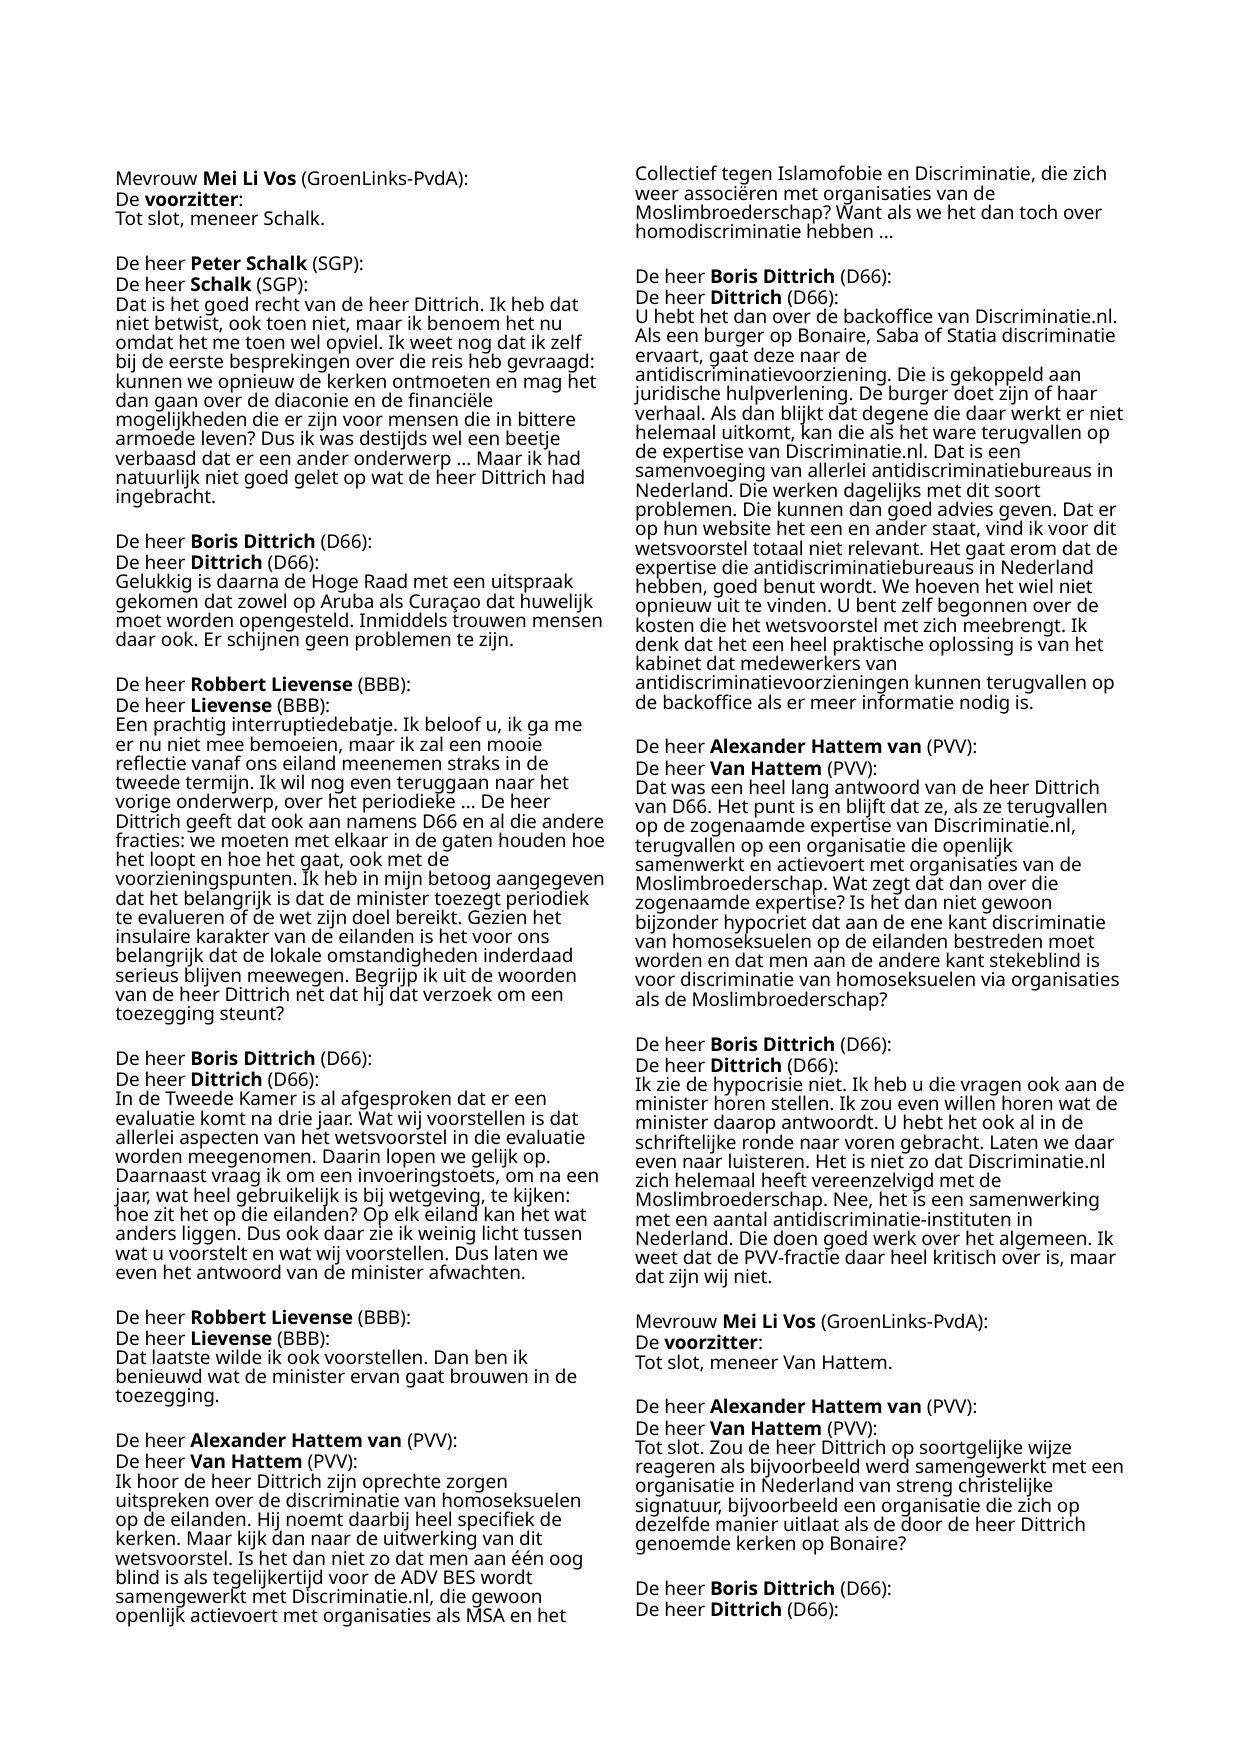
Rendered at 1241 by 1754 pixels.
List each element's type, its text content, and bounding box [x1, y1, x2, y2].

text De voorzitter: [635, 1334, 1125, 1354]
text De heer Boris Dittrich (D66): [115, 528, 605, 554]
text De heer Van Hattem (PVV): [635, 1419, 1125, 1439]
text De heer Boris Dittrich (D66): [635, 1575, 1125, 1601]
text In de Tweede Kamer is al afgesproken dat er een evaluatie komt na drie jaar. Wat wij voorstellen is dat allerlei aspecten van het wetsvoorstel in die evaluatie worden meegenomen. Daarin lopen we gelijk op. Daarnaast vraag ik om een invoeringstoets, om na een jaar, wat heel gebruikelijk is bij wetgeving, te kijken: hoe zit het op die eilanden? Op elk eiland kan het wat anders liggen. Dus ook daar zie ik weinig licht tussen wat u voorstelt en wat wij voorstellen. Dus laten we even het antwoord van de minister afwachten. [115, 1090, 605, 1283]
text De heer Van Hattem (PVV): [115, 1453, 605, 1473]
text De heer Dittrich (D66): [115, 1071, 605, 1090]
text Een prachtig interruptiedebatje. Ik beloof u, ik ga me er nu niet mee bemoeien, maar ik zal een mooie reflectie vanaf ons eiland meenemen straks in de tweede termijn. Ik wil nog even teruggaan naar het vorige onderwerp, over het periodieke … De heer Dittrich geeft dat ook aan namens D66 en al die andere fracties: we moeten met elkaar in de gaten houden hoe het loopt en hoe het gaat, ook met de voorzieningspunten. Ik heb in mijn betoog aangegeven dat het belangrijk is dat de minister toezegt periodiek te evalueren of de wet zijn doel bereikt. Gezien het insulaire karakter van de eilanden is het voor ons belangrijk dat de lokale omstandigheden inderdaad serieus blijven meewegen. Begrijp ik uit de woorden van de heer Dittrich net dat hij dat verzoek om een toezegging steunt? [115, 716, 605, 1024]
text Tot slot, meneer Van Hattem. [635, 1354, 1125, 1373]
text De heer Peter Schalk (SGP): [115, 251, 605, 276]
text Ik hoor de heer Dittrich zijn oprechte zorgen uitspreken over de discriminatie van homoseksuelen op de eilanden. Hij noemt daarbij heel specifiek de kerken. Maar kijk dan naar de uitwerking van dit wetsvoorstel. Is het dan niet zo dat men aan één oog blind is als tegelijkertijd voor de ADV BES wordt samengewerkt met Discriminatie.nl, die gewoon openlijk actievoert met organisaties als MSA en het [115, 1473, 605, 1627]
text De heer Lievense (BBB): [115, 1330, 605, 1349]
text Tot slot, meneer Schalk. [115, 210, 605, 230]
text De heer Alexander Hattem van (PVV): [635, 734, 1125, 759]
text De heer Alexander Hattem van (PVV): [115, 1428, 605, 1453]
text Dat was een heel lang antwoord van de heer Dittrich van D66. Het punt is en blijft dat ze, als ze terugvallen op de zogenaamde expertise van Discriminatie.nl, terugvallen op een organisatie die openlijk samenwerkt en actievoert met organisaties van de Moslimbroederschap. Wat zegt dat dan over die zogenaamde expertise? Is het dan niet gewoon bijzonder hypocriet dat aan de ene kant discriminatie van homoseksuelen op de eilanden bestreden moet worden en dat men aan de andere kant stekeblind is voor discriminatie van homoseksuelen via organisaties als de Moslimbroederschap? [635, 779, 1125, 1010]
text De heer Boris Dittrich (D66): [635, 1031, 1125, 1057]
text Dat laatste wilde ik ook voorstellen. Dan ben ik benieuwd wat de minister ervan gaat brouwen in de toezegging. [115, 1349, 605, 1407]
text U hebt het dan over de backoffice van Discriminatie.nl. Als een burger op Bonaire, Saba of Statia discriminatie ervaart, gaat deze naar de antidiscriminatievoorziening. Die is gekoppeld aan juridische hulpverlening. De burger doet zijn of haar verhaal. Als dan blijkt dat degene die daar werkt er niet helemaal uitkomt, kan die als het ware terugvallen op de expertise van Discriminatie.nl. Dat is een samenvoeging van allerlei antidiscriminatiebureaus in Nederland. Die werken dagelijks met dit soort problemen. Die kunnen dan goed advies geven. Dat er op hun website het een en ander staat, vind ik voor dit wetsvoorstel totaal niet relevant. Het gaat erom dat de expertise die antidiscriminatiebureaus in Nederland hebben, goed benut wordt. We hoeven het wiel niet opnieuw uit te vinden. U bent zelf begonnen over de kosten die het wetsvoorstel met zich meebrengt. Ik denk dat het een heel praktische oplossing is van het kabinet dat medewerkers van antidiscriminatievoorzieningen kunnen terugvallen op de backoffice als er meer informatie nodig is. [635, 308, 1125, 713]
text Mevrouw Mei Li Vos (GroenLinks-PvdA): [115, 165, 605, 191]
text De heer Lievense (BBB): [115, 697, 605, 716]
text De voorzitter: [115, 191, 605, 210]
text De heer Alexander Hattem van (PVV): [635, 1394, 1125, 1419]
text De heer Boris Dittrich (D66): [635, 263, 1125, 289]
text De heer Schalk (SGP): [115, 276, 605, 296]
text De heer Dittrich (D66): [115, 554, 605, 573]
text Tot slot. Zou de heer Dittrich op soortgelijke wijze reageren als bijvoorbeeld werd samengewerkt met een organisatie in Nederland van streng christelijke signatuur, bijvoorbeeld een organisatie die zich op dezelfde manier uitlaat als de door de heer Dittrich genoemde kerken op Bonaire? [635, 1439, 1125, 1554]
text Gelukkig is daarna de Hoge Raad met een uitspraak gekomen dat zowel op Aruba als Curaçao dat huwelijk moet worden opengesteld. Inmiddels trouwen mensen daar ook. Er schijnen geen problemen te zijn. [115, 573, 605, 650]
text De heer Robbert Lievense (BBB): [115, 671, 605, 697]
text Mevrouw Mei Li Vos (GroenLinks-PvdA): [635, 1309, 1125, 1334]
text De heer Robbert Lievense (BBB): [115, 1304, 605, 1330]
text De heer Dittrich (D66): [635, 1057, 1125, 1076]
text De heer Boris Dittrich (D66): [115, 1045, 605, 1071]
text De heer Van Hattem (PVV): [635, 759, 1125, 779]
text Dat is het goed recht van de heer Dittrich. Ik heb dat niet betwist, ook toen niet, maar ik benoem het nu omdat het me toen wel opviel. Ik weet nog dat ik zelf bij de eerste besprekingen over die reis heb gevraagd: kunnen we opnieuw de kerken ontmoeten en mag het dan gaan over de diaconie en de financiële mogelijkheden die er zijn voor mensen die in bittere armoede leven? Dus ik was destijds wel een beetje verbaasd dat er een ander onderwerp … Maar ik had natuurlijk niet goed gelet op wat de heer Dittrich had ingebracht. [115, 296, 605, 507]
text De heer Dittrich (D66): [635, 1601, 1125, 1620]
text Collectief tegen Islamofobie en Discriminatie, die zich weer associëren met organisaties van de Moslimbroederschap? Want als we het dan toch over homodiscriminatie hebben … [635, 165, 1125, 242]
text Ik zie de hypocrisie niet. Ik heb u die vragen ook aan de minister horen stellen. Ik zou even willen horen wat de minister daarop antwoordt. U hebt het ook al in de schriftelijke ronde naar voren gebracht. Laten we daar even naar luisteren. Het is niet zo dat Discriminatie.nl zich helemaal heeft vereenzelvigd met de Moslimbroederschap. Nee, het is een samenwerking met een aantal antidiscriminatie-instituten in Nederland. Die doen goed werk over het algemeen. Ik weet dat de PVV-fractie daar heel kritisch over is, maar dat zijn wij niet. [635, 1076, 1125, 1288]
text De heer Dittrich (D66): [635, 289, 1125, 308]
